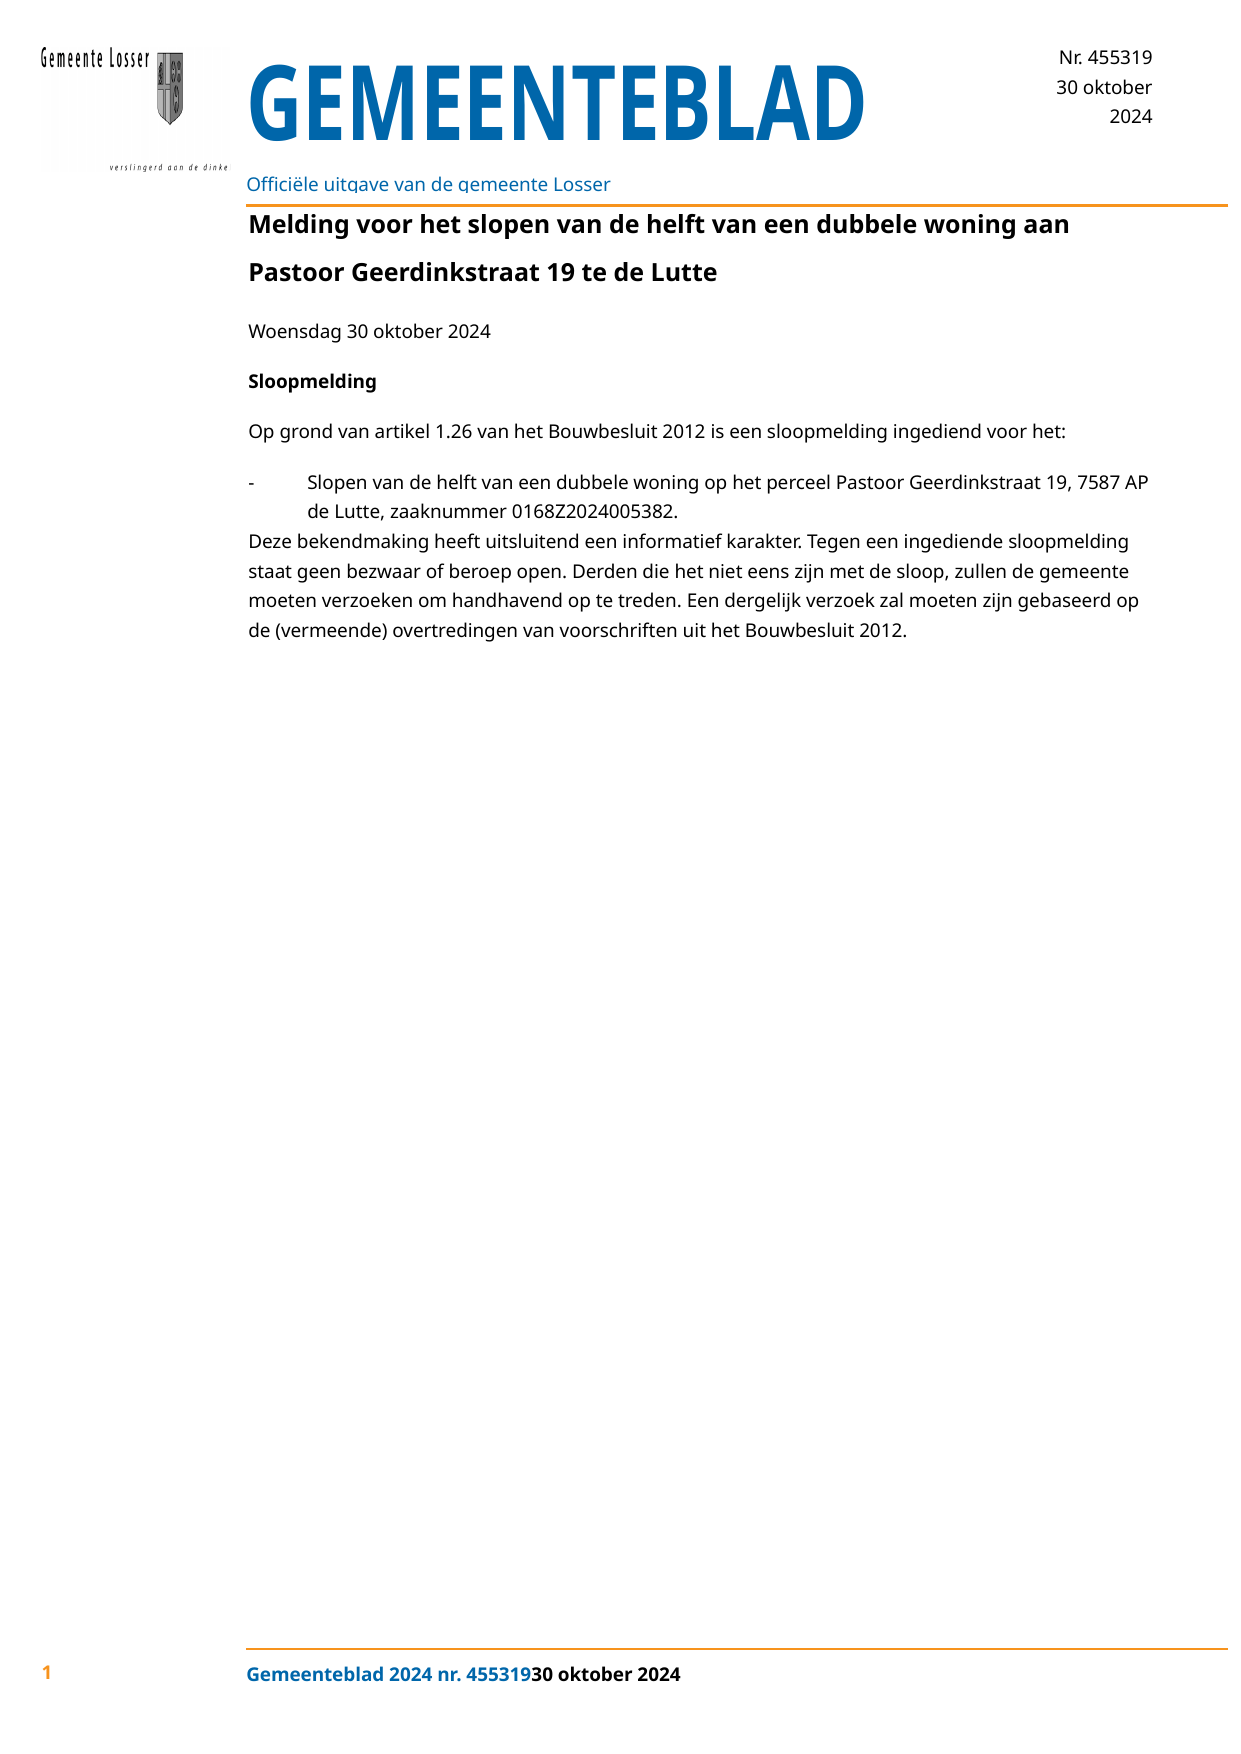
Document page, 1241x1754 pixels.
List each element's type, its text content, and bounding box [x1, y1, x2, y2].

text Op grond van artikel 1.26 van het Bouwbesluit 2012 is een sloopmelding ingediend voor het: [248, 419, 1152, 444]
text Woensdag 30 oktober 2024 [248, 318, 1152, 344]
text Deze bekendmaking heeft uitsluitend een informatief karakter. Tegen een ingediende sloopmelding staat geen bezwaar of beroep open. Derden die het niet eens zijn met de sloop, zullen de gemeente moeten verzoeken om handhavend op te treden. Een dergelijk verzoek zal moeten zijn gebaseerd op de (vermeende) overtredingen van voorschriften uit het Bouwbesluit 2012. [248, 528, 1152, 643]
text Melding voor het slopen van de helft van een dubbele woning aan Pastoor Geerdinkstraat 19 te de Lutte [248, 207, 1152, 288]
list Slopen van de helft van een dubbele woning op het perceel Pastoor Geerdinkstraat 19, 7587 AP de Lutte, zaaknummer 0168Z2024005382. [248, 469, 1152, 524]
picture [41, 47, 231, 172]
text Sloopmelding [248, 368, 1152, 394]
